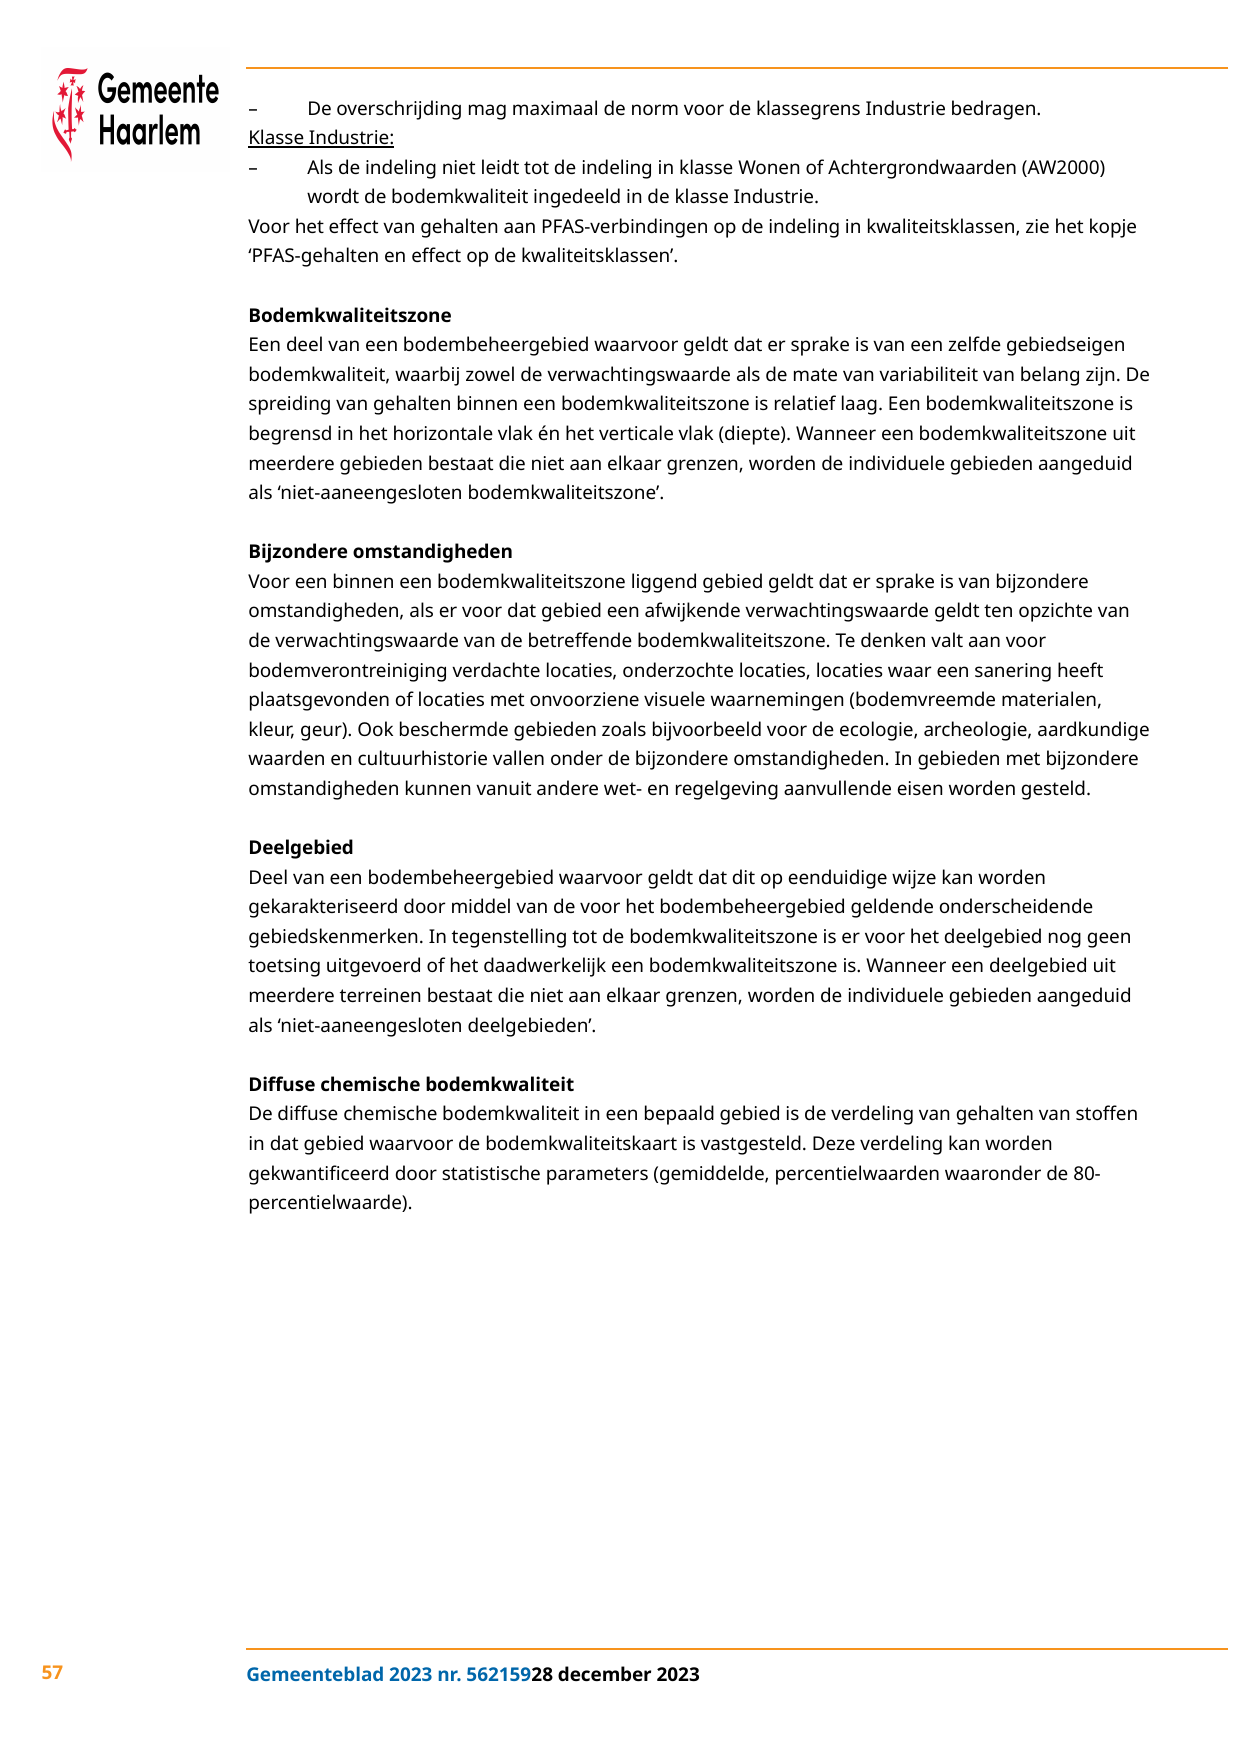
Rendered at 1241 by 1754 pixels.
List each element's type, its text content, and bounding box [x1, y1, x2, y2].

text Deelgebied [248, 834, 1152, 860]
text Bodemkwaliteitszone [248, 302, 1152, 328]
text Diffuse chemische bodemkwaliteit [248, 1071, 1152, 1097]
list Als de indeling niet leidt tot de indeling in klasse Wonen of Achtergrondwaarden (AW2000) wordt de bodemkwaliteit ingedeeld in de klasse Industrie. [248, 154, 1152, 209]
text Deel van een bodembeheergebied waarvoor geldt dat dit op eenduidige wijze kan worden gekarakteriseerd door middel van de voor het bodembeheergebied geldende onderscheidende gebiedskenmerken. In tegenstelling tot de bodemkwaliteitszone is er voor het deelgebied nog geen toetsing uitgevoerd of het daadwerkelijk een bodemkwaliteitszone is. Wanneer een deelgebied uit meerdere terreinen bestaat die niet aan elkaar grenzen, worden de individuele gebieden aangeduid als ‘niet-aaneengesloten deelgebieden’. [248, 864, 1152, 1038]
picture [41, 47, 231, 172]
text Bijzondere omstandigheden [248, 538, 1152, 564]
list De overschrijding mag maximaal de norm voor de klassegrens Industrie bedragen. [248, 95, 1152, 121]
text Klasse Industrie: [248, 124, 1152, 150]
text Voor een binnen een bodemkwaliteitszone liggend gebied geldt dat er sprake is van bijzondere omstandigheden, als er voor dat gebied een afwijkende verwachtingswaarde geldt ten opzichte van de verwachtingswaarde van de betreffende bodemkwaliteitszone. Te denken valt aan voor bodemverontreiniging verdachte locaties, onderzochte locaties, locaties waar een sanering heeft plaatsgevonden of locaties met onvoorziene visuele waarnemingen (bodemvreemde materialen, kleur, geur). Ook beschermde gebieden zoals bijvoorbeeld voor de ecologie, archeologie, aardkundige waarden en cultuurhistorie vallen onder de bijzondere omstandigheden. In gebieden met bijzondere omstandigheden kunnen vanuit andere wet- en regelgeving aanvullende eisen worden gesteld. [248, 568, 1152, 801]
text Voor het effect van gehalten aan PFAS-verbindingen op de indeling in kwaliteitsklassen, zie het kopje ‘PFAS-gehalten en effect op de kwaliteitsklassen’. [248, 213, 1152, 268]
text Een deel van een bodembeheergebied waarvoor geldt dat er sprake is van een zelfde gebiedseigen bodemkwaliteit, waarbij zowel de verwachtingswaarde als de mate van variabiliteit van belang zijn. De spreiding van gehalten binnen een bodemkwaliteitszone is relatief laag. Een bodemkwaliteitszone is begrensd in het horizontale vlak én het verticale vlak (diepte). Wanneer een bodemkwaliteitszone uit meerdere gebieden bestaat die niet aan elkaar grenzen, worden de individuele gebieden aangeduid als ‘niet-aaneengesloten bodemkwaliteitszone’. [248, 331, 1152, 505]
text De diffuse chemische bodemkwaliteit in een bepaald gebied is de verdeling van gehalten van stoffen in dat gebied waarvoor de bodemkwaliteitskaart is vastgesteld. Deze verdeling kan worden gekwantificeerd door statistische parameters (gemiddelde, percentielwaarden waaronder de 80-percentielwaarde). [248, 1101, 1152, 1215]
